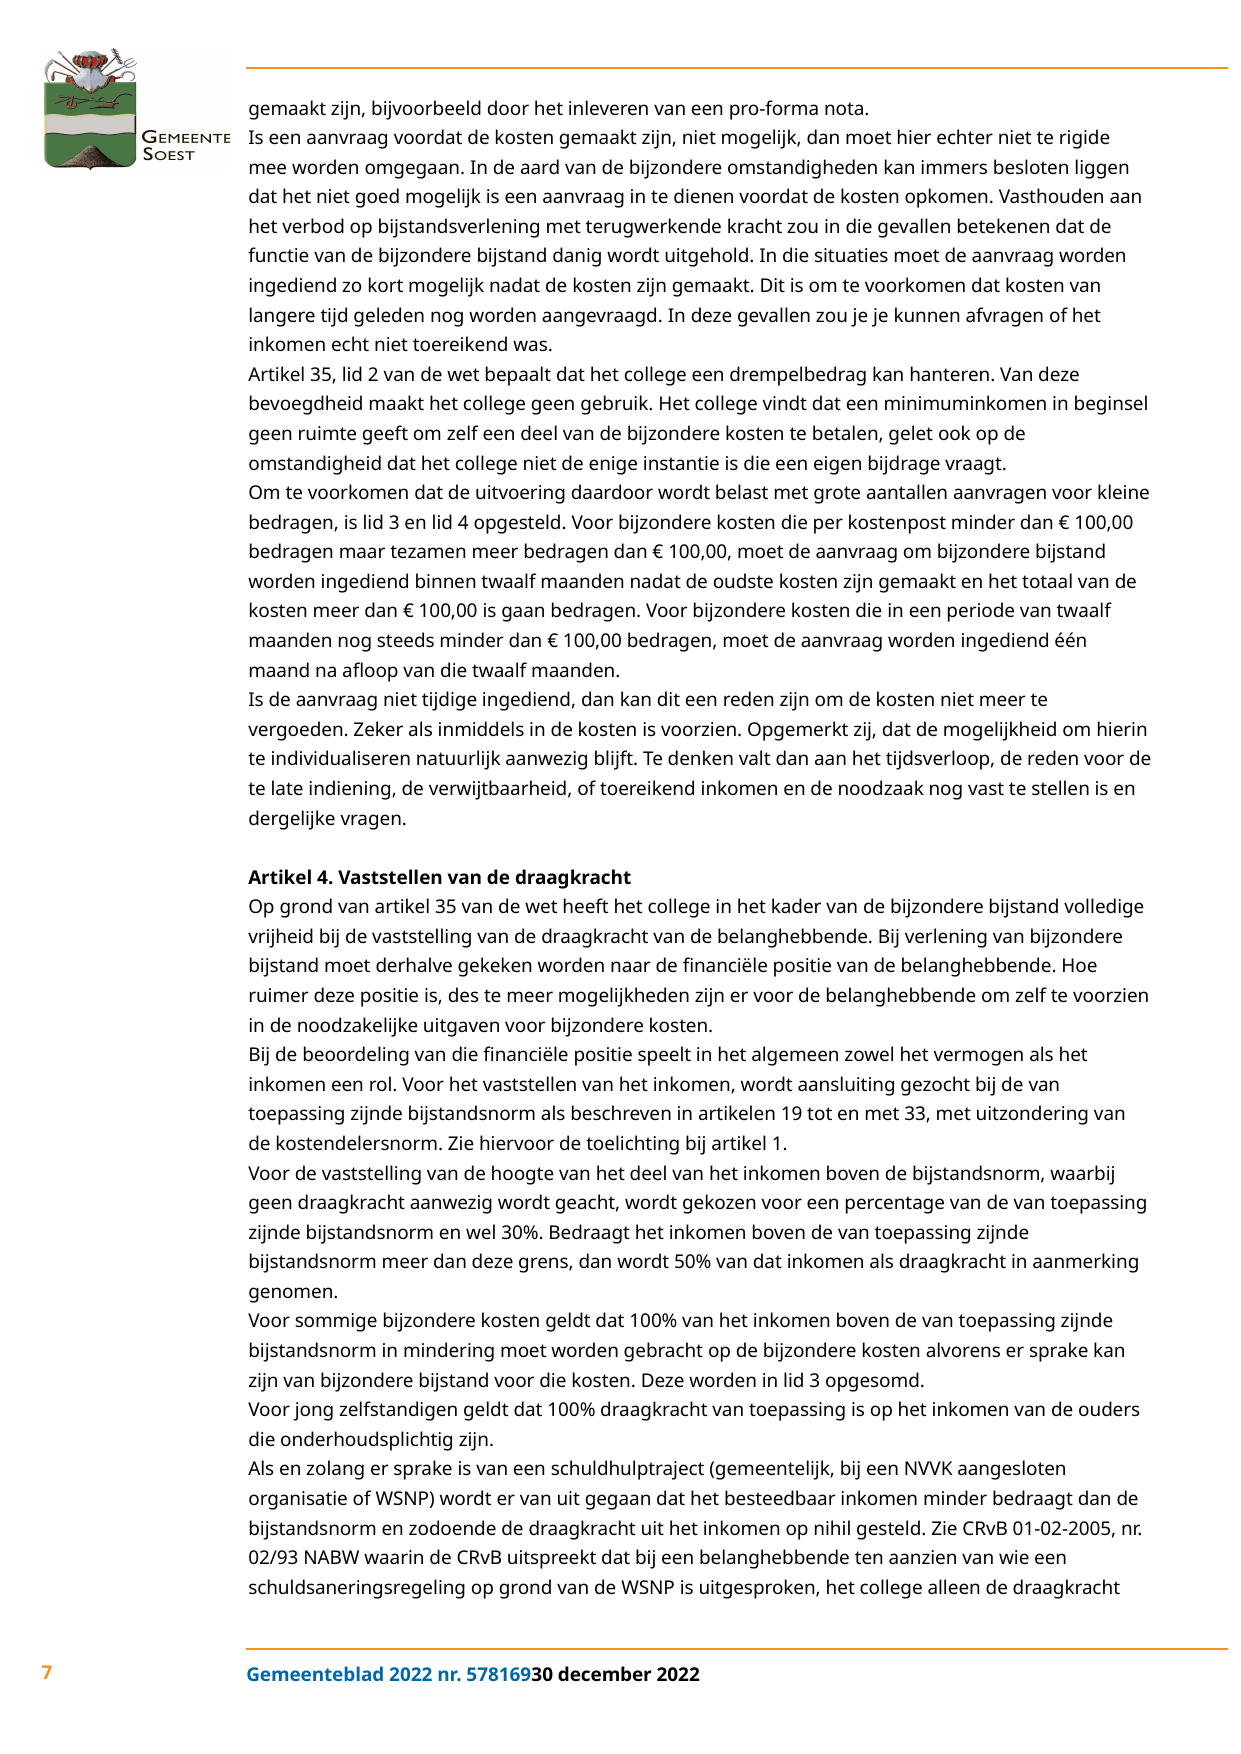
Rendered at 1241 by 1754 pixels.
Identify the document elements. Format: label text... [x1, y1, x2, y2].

text Artikel 35, lid 2 van de wet bepaalt dat het college een drempelbedrag kan hanteren. Van deze bevoegdheid maakt het college geen gebruik. Het college vindt dat een minimuminkomen in beginsel geen ruimte geeft om zelf een deel van de bijzondere kosten te betalen, gelet ook op de omstandigheid dat het college niet de enige instantie is die een eigen bijdrage vraagt. [248, 361, 1152, 476]
text inkomen een rol. Voor het vaststellen van het inkomen, wordt aansluiting gezocht bij de van toepassing zijnde bijstandsnorm als beschreven in artikelen 19 tot en met 33, met uitzondering van de kostendelersnorm. Zie hiervoor de toelichting bij artikel 1. [248, 1071, 1152, 1156]
picture [41, 47, 231, 172]
text Voor sommige bijzondere kosten geldt dat 100% van het inkomen boven de van toepassing zijnde bijstandsnorm in mindering moet worden gebracht op de bijzondere kosten alvorens er sprake kan zijn van bijzondere bijstand voor die kosten. Deze worden in lid 3 opgesomd. [248, 1308, 1152, 1393]
text Bij de beoordeling van die financiële positie speelt in het algemeen zowel het vermogen als het [248, 1041, 1152, 1067]
text gemaakt zijn, bijvoorbeeld door het inleveren van een pro-forma nota. [248, 95, 1152, 121]
text Voor jong zelfstandigen geldt dat 100% draagkracht van toepassing is op het inkomen van de ouders die onderhoudsplichtig zijn. [248, 1396, 1152, 1452]
text Op grond van artikel 35 van de wet heeft het college in het kader van de bijzondere bijstand volledige vrijheid bij de vaststelling van de draagkracht van de belanghebbende. Bij verlening van bijzondere bijstand moet derhalve gekeken worden naar de financiële positie van de belanghebbende. Hoe ruimer deze positie is, des te meer mogelijkheden zijn er voor de belanghebbende om zelf te voorzien in de noodzakelijke uitgaven voor bijzondere kosten. [248, 893, 1152, 1038]
text Artikel 4. Vaststellen van de draagkracht [248, 864, 1152, 890]
text Is een aanvraag voordat de kosten gemaakt zijn, niet mogelijk, dan moet hier echter niet te rigide mee worden omgegaan. In de aard van de bijzondere omstandigheden kan immers besloten liggen dat het niet goed mogelijk is een aanvraag in te dienen voordat de kosten opkomen. Vasthouden aan het verbod op bijstandsverlening met terugwerkende kracht zou in die gevallen betekenen dat de functie van de bijzondere bijstand danig wordt uitgehold. In die situaties moet de aanvraag worden ingediend zo kort mogelijk nadat de kosten zijn gemaakt. Dit is om te voorkomen dat kosten van langere tijd geleden nog worden aangevraagd. In deze gevallen zou je je kunnen afvragen of het inkomen echt niet toereikend was. [248, 124, 1152, 357]
text Om te voorkomen dat de uitvoering daardoor wordt belast met grote aantallen aanvragen voor kleine bedragen, is lid 3 en lid 4 opgesteld. Voor bijzondere kosten die per kostenpost minder dan € 100,00 bedragen maar tezamen meer bedragen dan € 100,00, moet de aanvraag om bijzondere bijstand worden ingediend binnen twaalf maanden nadat de oudste kosten zijn gemaakt en het totaal van de kosten meer dan € 100,00 is gaan bedragen. Voor bijzondere kosten die in een periode van twaalf maanden nog steeds minder dan € 100,00 bedragen, moet de aanvraag worden ingediend één maand na afloop van die twaalf maanden. [248, 479, 1152, 683]
text Voor de vaststelling van de hoogte van het deel van het inkomen boven de bijstandsnorm, waarbij geen draagkracht aanwezig wordt geacht, wordt gekozen voor een percentage van de van toepassing zijnde bijstandsnorm en wel 30%. Bedraagt het inkomen boven de van toepassing zijnde bijstandsnorm meer dan deze grens, dan wordt 50% van dat inkomen als draagkracht in aanmerking genomen. [248, 1160, 1152, 1304]
text Is de aanvraag niet tijdige ingediend, dan kan dit een reden zijn om de kosten niet meer te vergoeden. Zeker als inmiddels in de kosten is voorzien. Opgemerkt zij, dat de mogelijkheid om hierin te individualiseren natuurlijk aanwezig blijft. Te denken valt dan aan het tijdsverloop, de reden voor de te late indiening, de verwijtbaarheid, of toereikend inkomen en de noodzaak nog vast te stellen is en dergelijke vragen. [248, 686, 1152, 831]
text Als en zolang er sprake is van een schuldhulptraject (gemeentelijk, bij een NVVK aangesloten organisatie of WSNP) wordt er van uit gegaan dat het besteedbaar inkomen minder bedraagt dan de bijstandsnorm en zodoende de draagkracht uit het inkomen op nihil gesteld. Zie CRvB 01-02-2005, nr. 02/93 NABW waarin de CRvB uitspreekt dat bij een belanghebbende ten aanzien van wie een schuldsaneringsregeling op grond van de WSNP is uitgesproken, het college alleen de draagkracht [248, 1456, 1152, 1600]
